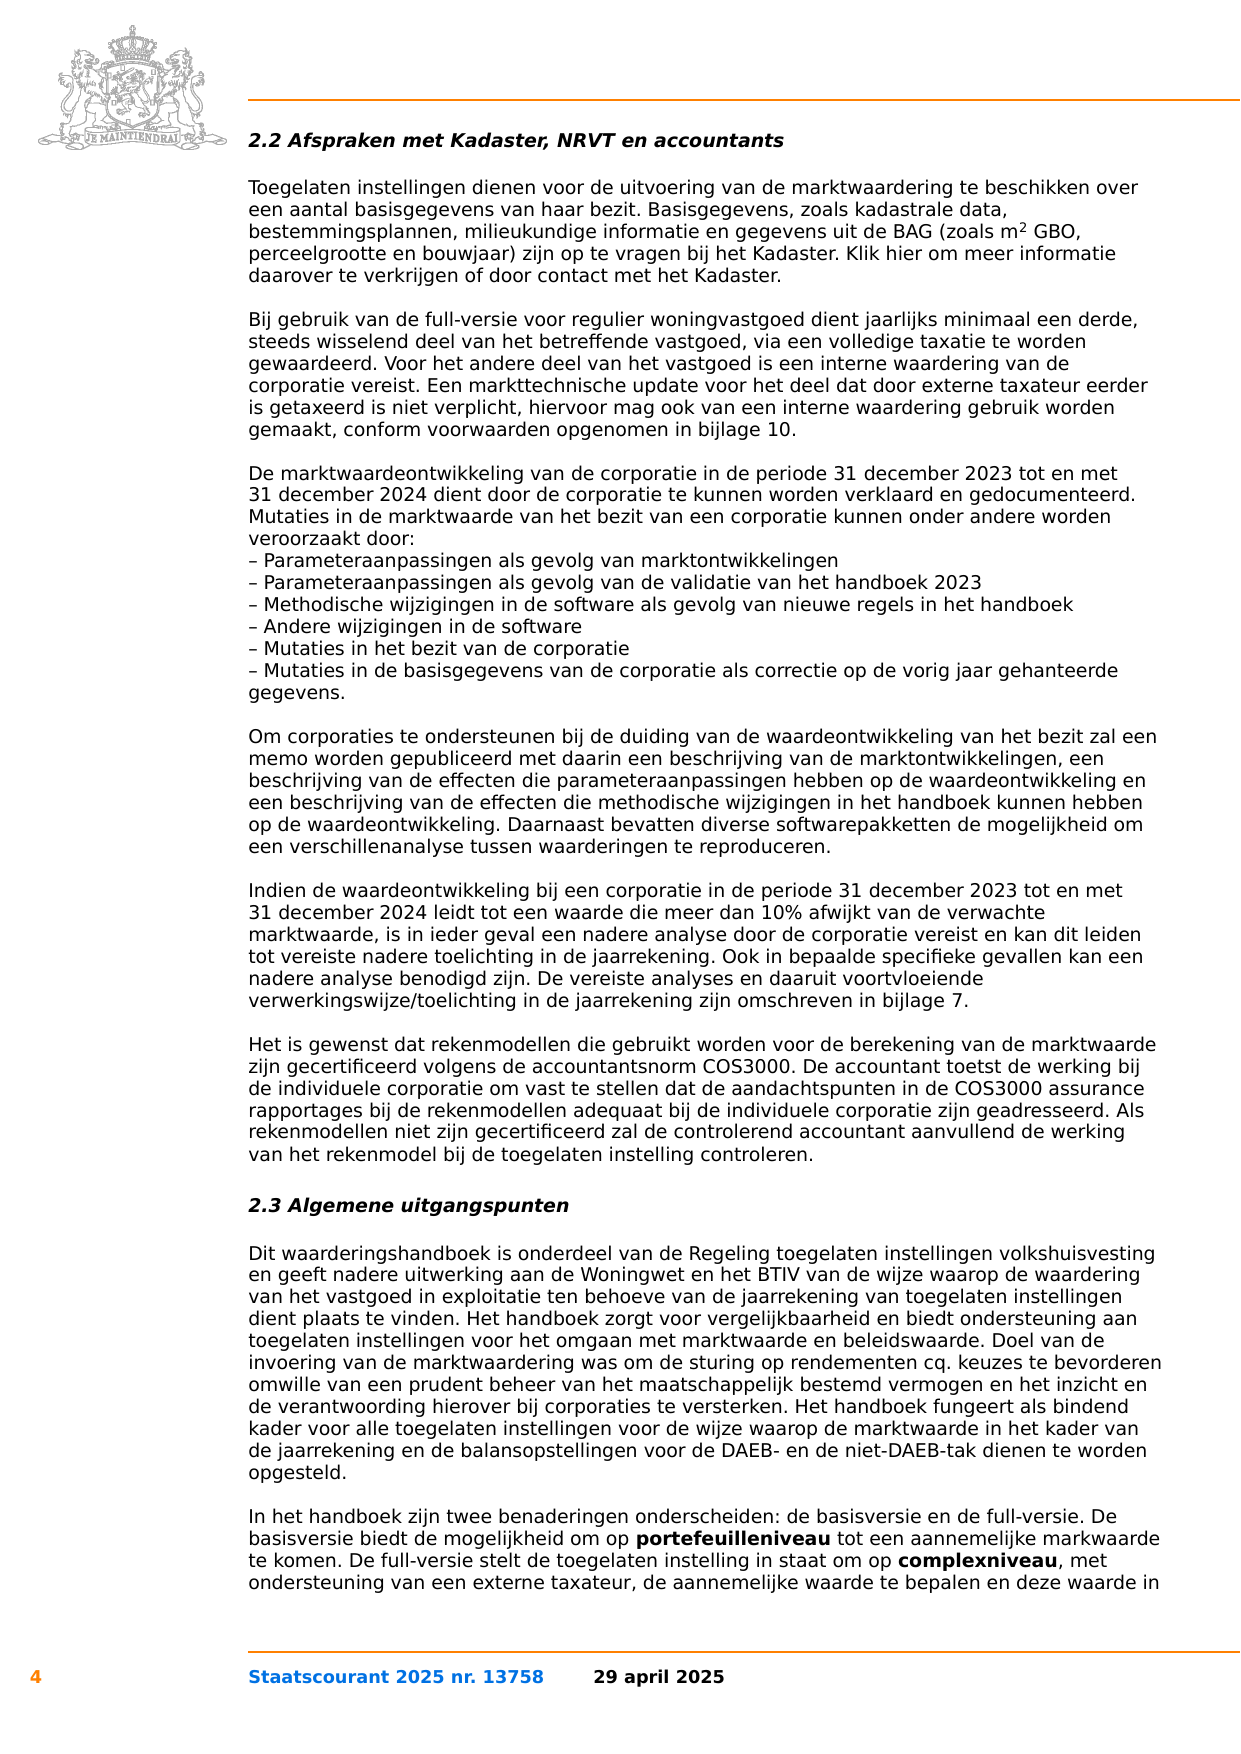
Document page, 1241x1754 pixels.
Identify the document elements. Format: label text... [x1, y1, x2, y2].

text – Mutaties in de basisgegevens van de corporatie als correctie op de vorig jaar gehanteerde gegevens. [248, 660, 1163, 704]
text Bij gebruik van de full-versie voor regulier woningvastgoed dient jaarlijks minimaal een derde, steeds wisselend deel van het betreffende vastgoed, via een volledige taxatie te worden gewaardeerd. Voor het andere deel van het vastgoed is een interne waardering van de corporatie vereist. Een markttechnische update voor het deel dat door externe taxateur eerder is getaxeerd is niet verplicht, hiervoor mag ook van een interne waardering gebruik worden gemaakt, conform voorwaarden opgenomen in bijlage 10. [248, 309, 1163, 441]
text Dit waarderingshandboek is onderdeel van de Regeling toegelaten instellingen volkshuisvesting en geeft nadere uitwerking aan de Woningwet en het BTIV van de wijze waarop de waardering van het vastgoed in exploitatie ten behoeve van de jaarrekening van toegelaten instellingen dient plaats te vinden. Het handboek zorgt voor vergelijkbaarheid en biedt ondersteuning aan toegelaten instellingen voor het omgaan met marktwaarde en beleidswaarde. Doel van de invoering van de marktwaardering was om de sturing op rendementen cq. keuzes te bevorderen omwille van een prudent beheer van het maatschappelijk bestemd vermogen en het inzicht en de verantwoording hierover bij corporaties te versterken. Het handboek fungeert als bindend kader voor alle toegelaten instellingen voor de wijze waarop de marktwaarde in het kader van de jaarrekening en de balansopstellingen voor de DAEB- en de niet-DAEB-tak dienen te worden opgesteld. [248, 1242, 1163, 1484]
picture [38, 25, 227, 150]
text – Andere wijzigingen in de software [248, 616, 1163, 638]
subtitle 2.2 Afspraken met Kadaster, NRVT en accountants [248, 130, 1163, 152]
text Indien de waardeontwikkeling bij een corporatie in de periode 31 december 2023 tot en met 31 december 2024 leidt tot een waarde die meer dan 10% afwijkt van de verwachte marktwaarde, is in ieder geval een nadere analyse door de corporatie vereist en kan dit leiden tot vereiste nadere toelichting in de jaarrekening. Ook in bepaalde specifieke gevallen kan een nadere analyse benodigd zijn. De vereiste analyses en daaruit voortvloeiende verwerkingswijze/toelichting in de jaarrekening zijn omschreven in bijlage 7. [248, 880, 1163, 1012]
subtitle 2.3 Algemene uitgangspunten [248, 1195, 1163, 1217]
text Het is gewenst dat rekenmodellen die gebruikt worden voor de berekening van de marktwaarde zijn gecertificeerd volgens de accountantsnorm COS3000. De accountant toetst de werking bij de individuele corporatie om vast te stellen dat de aandachtspunten in de COS3000 assurance rapportages bij de rekenmodellen adequaat bij de individuele corporatie zijn geadresseerd. Als rekenmodellen niet zijn gecertificeerd zal de controlerend accountant aanvullend de werking van het rekenmodel bij de toegelaten instelling controleren. [248, 1033, 1163, 1165]
text – Parameteraanpassingen als gevolg van de validatie van het handboek 2023 [248, 572, 1163, 594]
text – Parameteraanpassingen als gevolg van marktontwikkelingen [248, 550, 1163, 572]
text – Methodische wijzigingen in de software als gevolg van nieuwe regels in het handboek [248, 594, 1163, 616]
text De marktwaardeontwikkeling van de corporatie in de periode 31 december 2023 tot en met 31 december 2024 dient door de corporatie te kunnen worden verklaard en gedocumenteerd. Mutaties in de marktwaarde van het bezit van een corporatie kunnen onder andere worden veroorzaakt door: [248, 462, 1163, 550]
text Toegelaten instellingen dienen voor de uitvoering van de marktwaardering te beschikken over een aantal basisgegevens van haar bezit. Basisgegevens, zoals kadastrale data, bestemmingsplannen, milieukundige informatie en gegevens uit de BAG (zoals m2 GBO, perceelgrootte en bouwjaar) zijn op te vragen bij het Kadaster. Klik hier om meer informatie daarover te verkrijgen of door contact met het Kadaster. [248, 177, 1163, 287]
text – Mutaties in het bezit van de corporatie [248, 638, 1163, 660]
text Om corporaties te ondersteunen bij de duiding van de waardeontwikkeling van het bezit zal een memo worden gepubliceerd met daarin een beschrijving van de marktontwikkelingen, een beschrijving van de effecten die parameteraanpassingen hebben op de waardeontwikkeling en een beschrijving van de effecten die methodische wijzigingen in het handboek kunnen hebben op de waardeontwikkeling. Daarnaast bevatten diverse softwarepakketten de mogelijkheid om een verschillenanalyse tussen waarderingen te reproduceren. [248, 726, 1163, 858]
text In het handboek zijn twee benaderingen onderscheiden: de basisversie en de full-versie. De basisversie biedt de mogelijkheid om op portefeuilleniveau tot een aannemelijke markwaarde te komen. De full-versie stelt de toegelaten instelling in staat om op complexniveau, met ondersteuning van een externe taxateur, de aannemelijke waarde te bepalen en deze waarde in [248, 1506, 1163, 1594]
